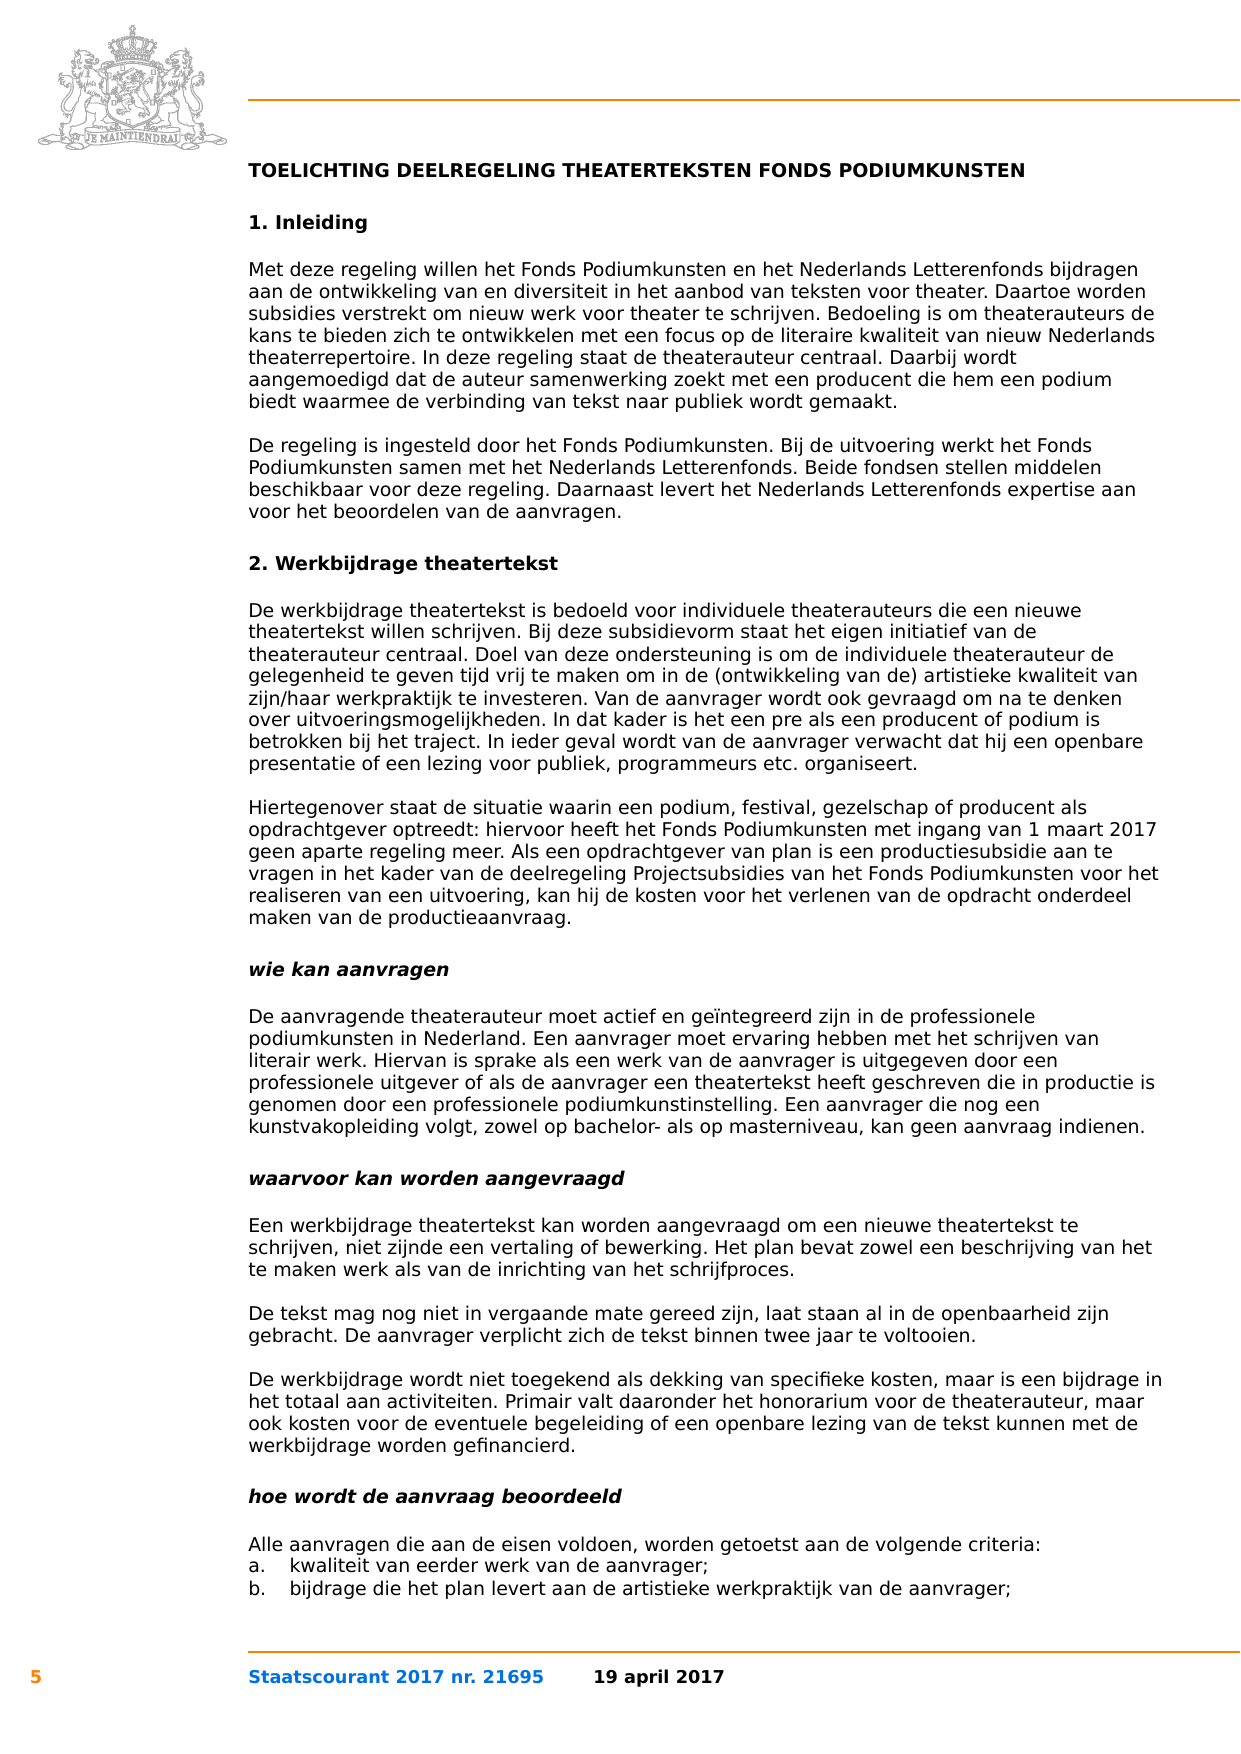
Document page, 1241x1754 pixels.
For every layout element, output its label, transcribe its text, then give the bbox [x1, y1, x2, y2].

text b. bijdrage die het plan levert aan de artistieke werkpraktijk van de aanvrager; [248, 1577, 1163, 1599]
text De aanvragende theaterauteur moet actief en geïntegreerd zijn in de professionele podiumkunsten in Nederland. Een aanvrager moet ervaring hebben met het schrijven van literair werk. Hiervan is sprake als een werk van de aanvrager is uitgegeven door een professionele uitgever of als de aanvrager een theatertekst heeft geschreven die in productie is genomen door een professionele podiumkunstinstelling. Een aanvrager die nog een kunstvakopleiding volgt, zowel op bachelor- als op masterniveau, kan geen aanvraag indienen. [248, 1006, 1163, 1138]
picture [38, 25, 227, 150]
text De regeling is ingesteld door het Fonds Podiumkunsten. Bij de uitvoering werkt het Fonds Podiumkunsten samen met het Nederlands Letterenfonds. Beide fondsen stellen middelen beschikbaar voor deze regeling. Daarnaast levert het Nederlands Letterenfonds expertise aan voor het beoordelen van de aanvragen. [248, 434, 1163, 522]
text Hiertegenover staat de situatie waarin een podium, festival, gezelschap of producent als opdrachtgever optreedt: hiervoor heeft het Fonds Podiumkunsten met ingang van 1 maart 2017 geen aparte regeling meer. Als een opdrachtgever van plan is een productiesubsidie aan te vragen in het kader van de deelregeling Projectsubsidies van het Fonds Podiumkunsten voor het realiseren van een uitvoering, kan hij de kosten voor het verlenen van de opdracht onderdeel maken van de productieaanvraag. [248, 797, 1163, 929]
text De tekst mag nog niet in vergaande mate gereed zijn, laat staan al in de openbaarheid zijn gebracht. De aanvrager verplicht zich de tekst binnen twee jaar te voltooien. [248, 1303, 1163, 1347]
text Alle aanvragen die aan de eisen voldoen, worden getoetst aan de volgende criteria: [248, 1533, 1163, 1555]
subtitle TOELICHTING DEELREGELING THEATERTEKSTEN FONDS PODIUMKUNSTEN [248, 160, 1163, 182]
subtitle wie kan aanvragen [248, 959, 1163, 981]
text Met deze regeling willen het Fonds Podiumkunsten en het Nederlands Letterenfonds bijdragen aan de ontwikkeling van en diversiteit in het aanbod van teksten voor theater. Daartoe worden subsidies verstrekt om nieuw werk voor theater te schrijven. Bedoeling is om theaterauteurs de kans te bieden zich te ontwikkelen met een focus op de literaire kwaliteit van nieuw Nederlands theaterrepertoire. In deze regeling staat de theaterauteur centraal. Daarbij wordt aangemoedigd dat de auteur samenwerking zoekt met een producent die hem een podium biedt waarmee de verbinding van tekst naar publiek wordt gemaakt. [248, 259, 1163, 413]
subtitle 1. Inleiding [248, 212, 1163, 234]
subtitle hoe wordt de aanvraag beoordeeld [248, 1486, 1163, 1508]
subtitle waarvoor kan worden aangevraagd [248, 1168, 1163, 1190]
text a. kwaliteit van eerder werk van de aanvrager; [248, 1555, 1163, 1577]
text De werkbijdrage theatertekst is bedoeld voor individuele theaterauteurs die een nieuwe theatertekst willen schrijven. Bij deze subsidievorm staat het eigen initiatief van de theaterauteur centraal. Doel van deze ondersteuning is om de individuele theaterauteur de gelegenheid te geven tijd vrij te maken om in de (ontwikkeling van de) artistieke kwaliteit van zijn/haar werkpraktijk te investeren. Van de aanvrager wordt ook gevraagd om na te denken over uitvoeringsmogelijkheden. In dat kader is het een pre als een producent of podium is betrokken bij het traject. In ieder geval wordt van de aanvrager verwacht dat hij een openbare presentatie of een lezing voor publiek, programmeurs etc. organiseert. [248, 599, 1163, 775]
text Een werkbijdrage theatertekst kan worden aangevraagd om een nieuwe theatertekst te schrijven, niet zijnde een vertaling of bewerking. Het plan bevat zowel een beschrijving van het te maken werk als van de inrichting van het schrijfproces. [248, 1215, 1163, 1281]
text De werkbijdrage wordt niet toegekend als dekking van specifieke kosten, maar is een bijdrage in het totaal aan activiteiten. Primair valt daaronder het honorarium voor de theaterauteur, maar ook kosten voor de eventuele begeleiding of een openbare lezing van de tekst kunnen met de werkbijdrage worden gefinancierd. [248, 1368, 1163, 1456]
subtitle 2. Werkbijdrage theatertekst [248, 552, 1163, 574]
